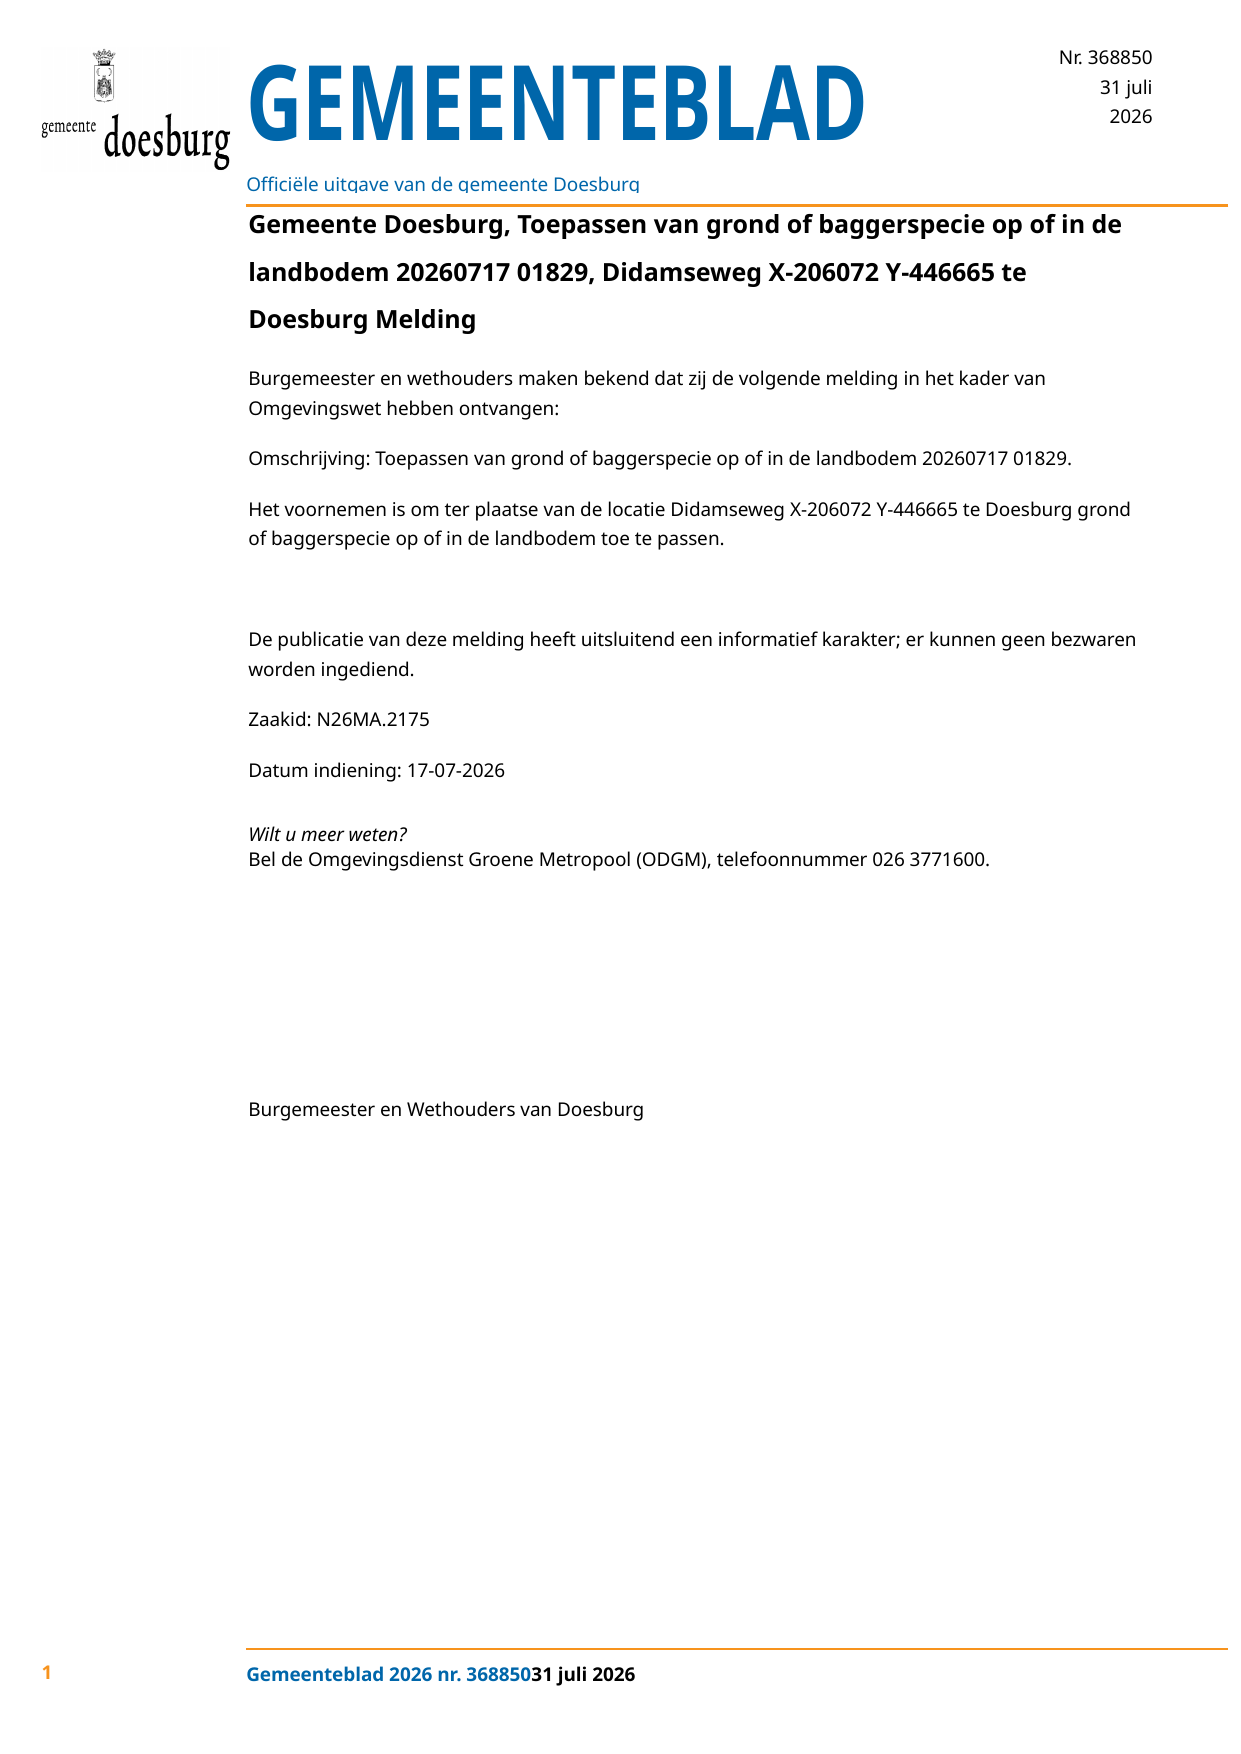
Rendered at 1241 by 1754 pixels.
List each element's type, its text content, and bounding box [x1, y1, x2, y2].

text Datum indiening: 17-07-2026 [248, 757, 1152, 782]
text De publicatie van deze melding heeft uitsluitend een informatief karakter; er kunnen geen bezwaren worden ingediend. [248, 626, 1152, 682]
text Bel de Omgevingsdienst Groene Metropool (ODGM), telefoonnummer 026 3771600. [248, 846, 1152, 872]
text Omschrijving: Toepassen van grond of baggerspecie op of in de landbodem 20260717 01829. [248, 446, 1152, 471]
text Burgemeester en wethouders maken bekend dat zij de volgende melding in het kader van Omgevingswet hebben ontvangen: [248, 366, 1152, 421]
text Het voornemen is om ter plaatse van de locatie Didamseweg X-206072 Y-446665 te Doesburg grond of baggerspecie op of in de landbodem toe te passen. [248, 496, 1152, 551]
text Wilt u meer weten? [248, 821, 1152, 846]
text Zaakid: N26MA.2175 [248, 706, 1152, 732]
text Gemeente Doesburg, Toepassen van grond of baggerspecie op of in de landbodem 20260717 01829, Didamseweg X-206072 Y-446665 te Doesburg Melding [248, 207, 1152, 336]
picture [41, 47, 231, 172]
text Burgemeester en Wethouders van Doesburg [248, 1096, 1152, 1122]
